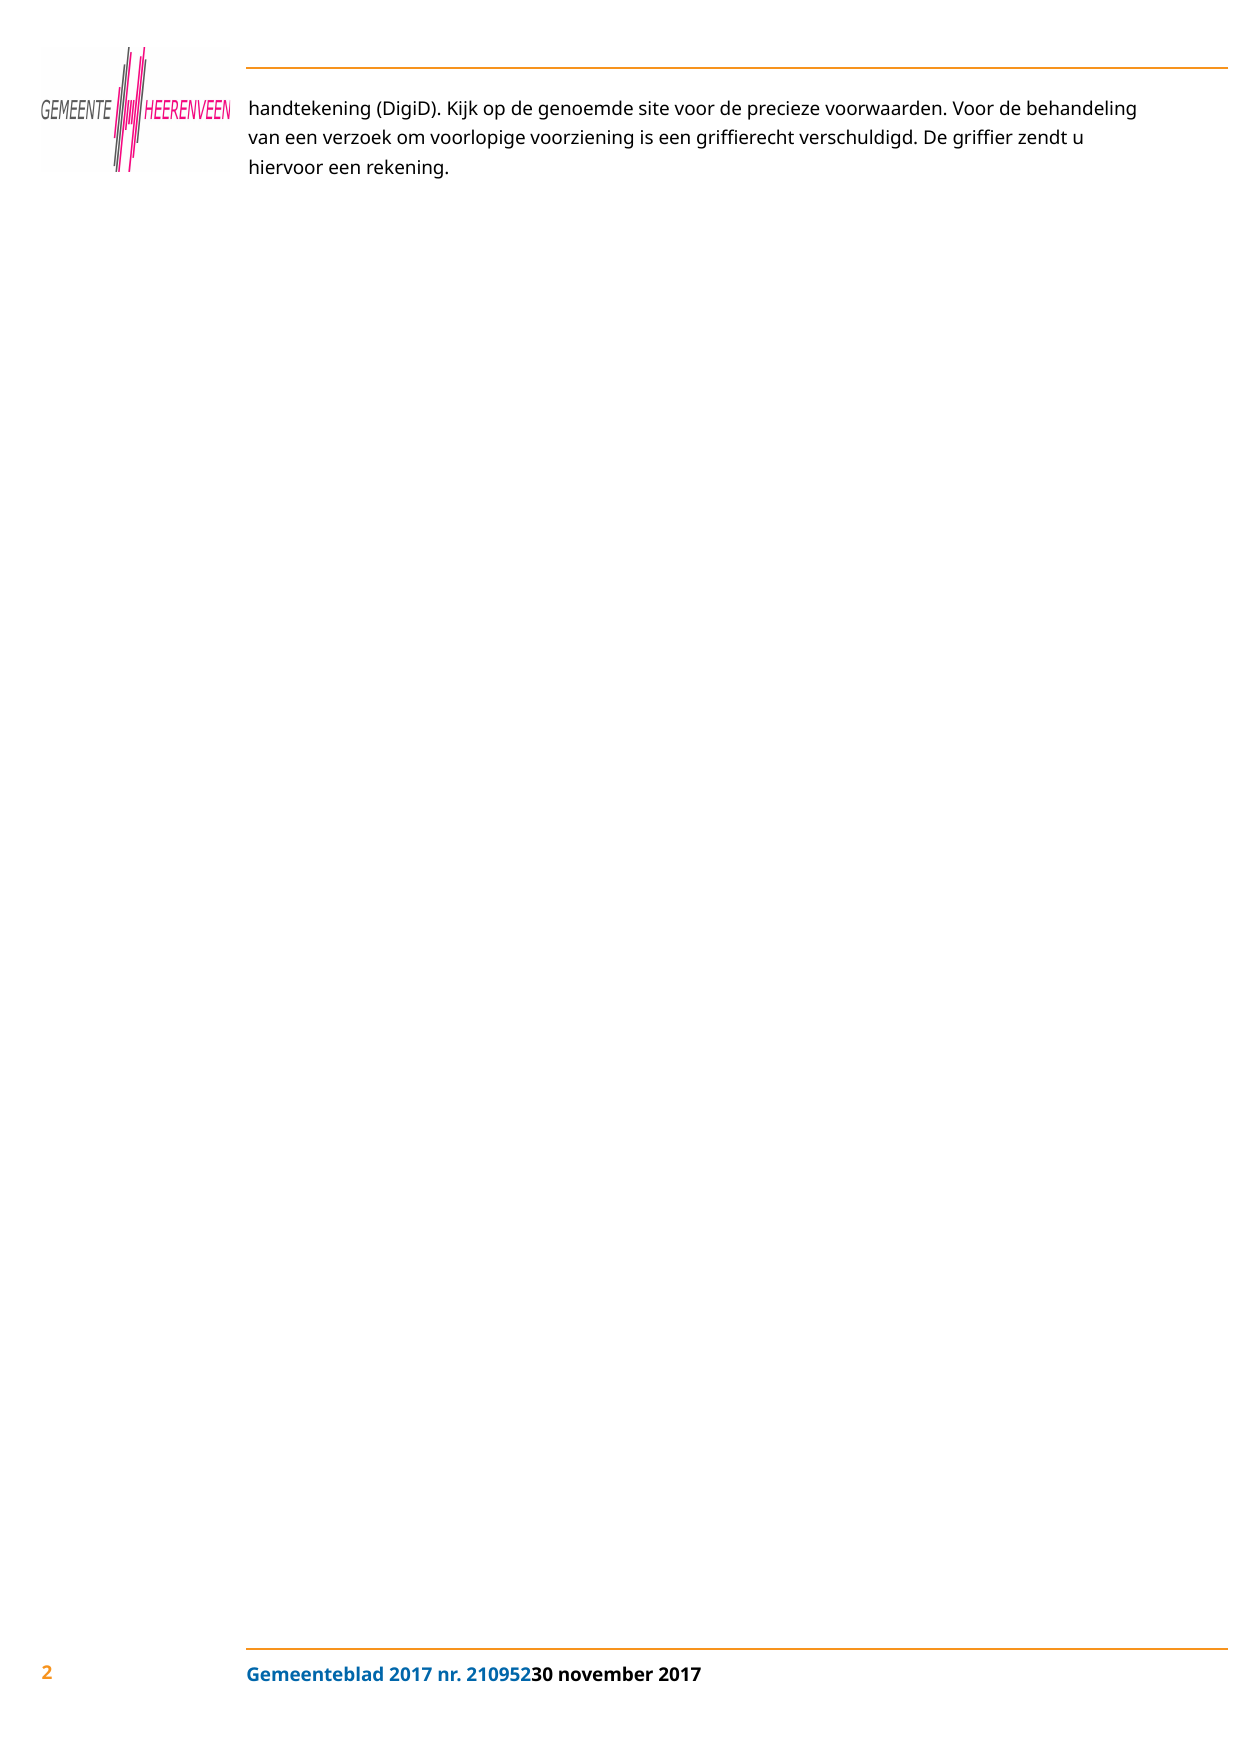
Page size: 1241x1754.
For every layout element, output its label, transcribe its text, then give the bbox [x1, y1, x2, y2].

text handtekening (DigiD). Kijk op de genoemde site voor de precieze voorwaarden. Voor de behandeling van een verzoek om voorlopige voorziening is een griffierecht verschuldigd. De griffier zendt u hiervoor een rekening. [248, 95, 1152, 180]
picture [41, 47, 231, 172]
